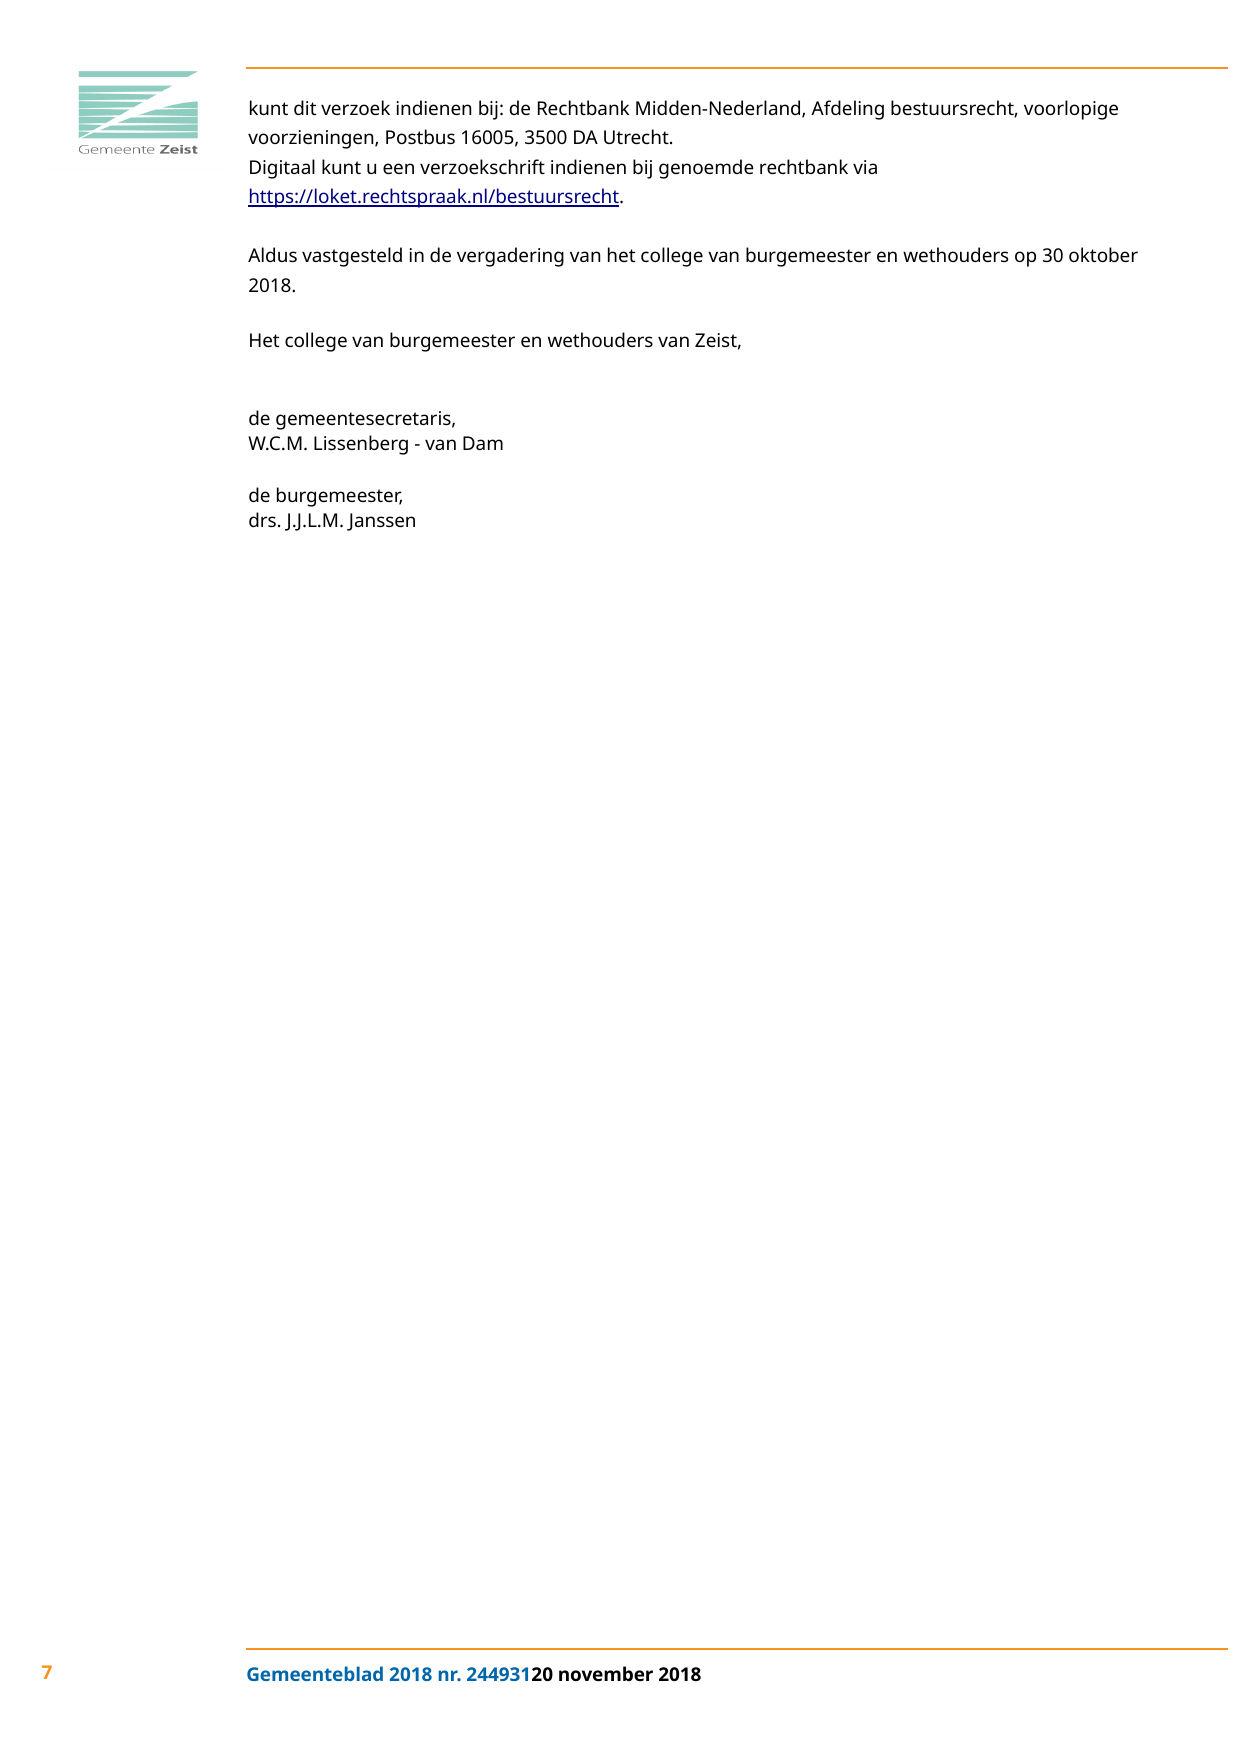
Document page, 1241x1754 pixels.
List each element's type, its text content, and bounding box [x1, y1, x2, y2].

text kunt dit verzoek indienen bij: de Rechtbank Midden-Nederland, Afdeling bestuursrecht, voorlopige voorzieningen, Postbus 16005, 3500 DA Utrecht. [248, 95, 1152, 150]
text Aldus vastgesteld in de vergadering van het college van burgemeester en wethouders op 30 oktober 2018. [248, 243, 1152, 298]
text de gemeentesecretaris, [248, 405, 1152, 431]
text W.C.M. Lissenberg - van Dam [248, 431, 1152, 456]
picture [41, 47, 231, 172]
text de burgemeester, [248, 482, 1152, 508]
text drs. J.J.L.M. Janssen [248, 508, 1152, 533]
text Het college van burgemeester en wethouders van Zeist, [248, 328, 1152, 353]
text Digitaal kunt u een verzoekschrift indienen bij genoemde rechtbank via https://loket.rechtspraak.nl/bestuursrecht. [248, 154, 1152, 209]
